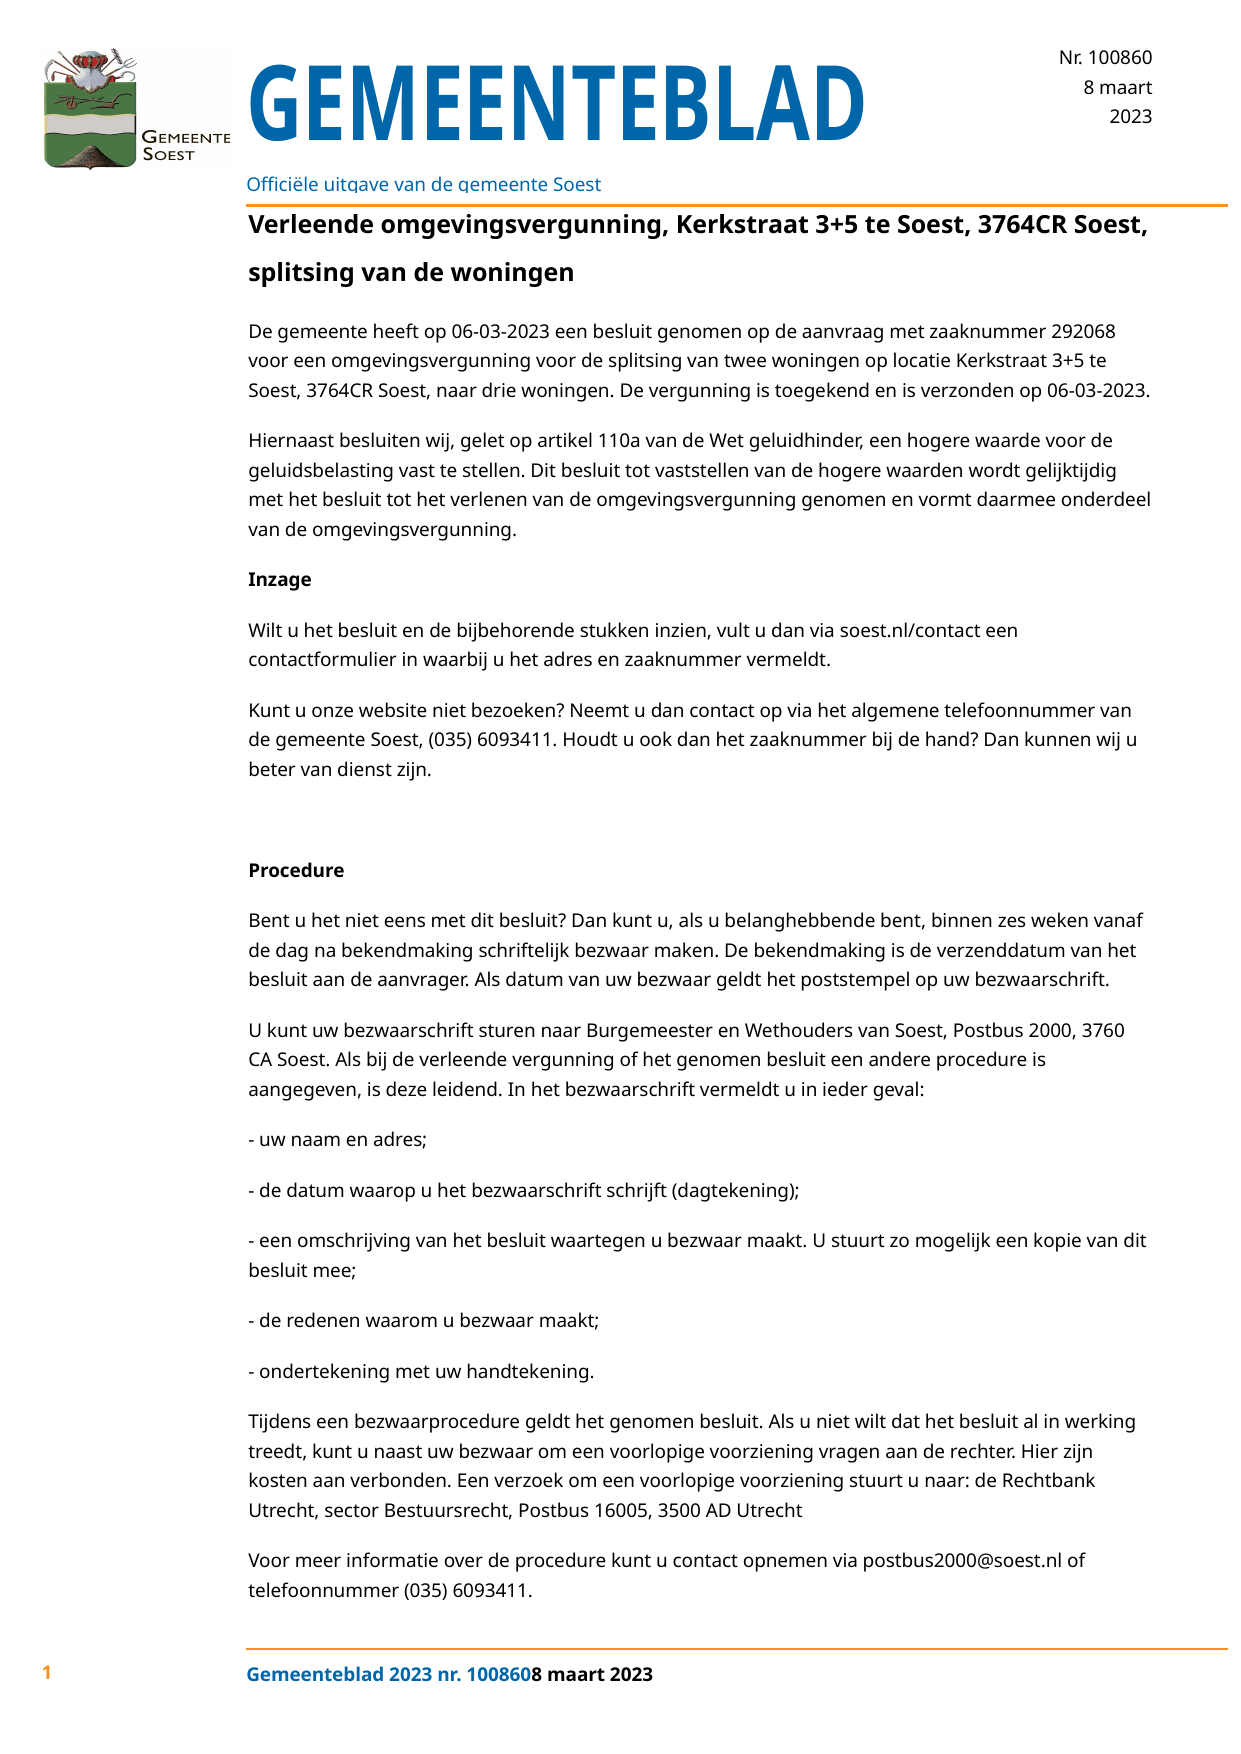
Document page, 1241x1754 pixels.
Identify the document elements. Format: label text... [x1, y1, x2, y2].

text Voor meer informatie over de procedure kunt u contact opnemen via postbus2000@soest.nl of telefoonnummer (035) 6093411. [248, 1547, 1152, 1603]
text - de redenen waarom u bezwaar maakt; [248, 1307, 1152, 1333]
text - ondertekening met uw handtekening. [248, 1358, 1152, 1384]
text Bent u het niet eens met dit besluit? Dan kunt u, als u belanghebbende bent, binnen zes weken vanaf de dag na bekendmaking schriftelijk bezwaar maken. De bekendmaking is de verzenddatum van het besluit aan de aanvrager. Als datum van uw bezwaar geldt het poststempel op uw bezwaarschrift. [248, 907, 1152, 992]
text Tijdens een bezwaarprocedure geldt het genomen besluit. Als u niet wilt dat het besluit al in werking treedt, kunt u naast uw bezwaar om een voorlopige voorziening vragen aan de rechter. Hier zijn kosten aan verbonden. Een verzoek om een voorlopige voorziening stuurt u naar: de Rechtbank Utrecht, sector Bestuursrecht, Postbus 16005, 3500 AD Utrecht [248, 1408, 1152, 1523]
text Procedure [248, 857, 1152, 883]
text Verleende omgevingsvergunning, Kerkstraat 3+5 te Soest, 3764CR Soest, splitsing van de woningen [248, 207, 1152, 288]
text De gemeente heeft op 06-03-2023 een besluit genomen op de aanvraag met zaaknummer 292068 voor een omgevingsvergunning voor de splitsing van twee woningen op locatie Kerkstraat 3+5 te Soest, 3764CR Soest, naar drie woningen. De vergunning is toegekend en is verzonden op 06-03-2023. [248, 318, 1152, 403]
text U kunt uw bezwaarschrift sturen naar Burgemeester en Wethouders van Soest, Postbus 2000, 3760 CA Soest. Als bij de verleende vergunning of het genomen besluit een andere procedure is aangegeven, is deze leidend. In het bezwaarschrift vermeldt u in ieder geval: [248, 1017, 1152, 1102]
text Wilt u het besluit en de bijbehorende stukken inzien, vult u dan via soest.nl/contact een contactformulier in waarbij u het adres en zaaknummer vermeldt. [248, 617, 1152, 672]
text - een omschrijving van het besluit waartegen u bezwaar maakt. U stuurt zo mogelijk een kopie van dit besluit mee; [248, 1227, 1152, 1283]
text Hiernaast besluiten wij, gelet op artikel 110a van de Wet geluidhinder, een hogere waarde voor de geluidsbelasting vast te stellen. Dit besluit tot vaststellen van de hogere waarden wordt gelijktijdig met het besluit tot het verlenen van de omgevingsvergunning genomen en vormt daarmee onderdeel van de omgevingsvergunning. [248, 427, 1152, 542]
text Inzage [248, 567, 1152, 592]
text Kunt u onze website niet bezoeken? Neemt u dan contact op via het algemene telefoonnummer van de gemeente Soest, (035) 6093411. Houdt u ook dan het zaaknummer bij de hand? Dan kunnen wij u beter van dienst zijn. [248, 697, 1152, 782]
picture [41, 47, 231, 172]
text - uw naam en adres; [248, 1127, 1152, 1152]
text - de datum waarop u het bezwaarschrift schrijft (dagtekening); [248, 1177, 1152, 1203]
